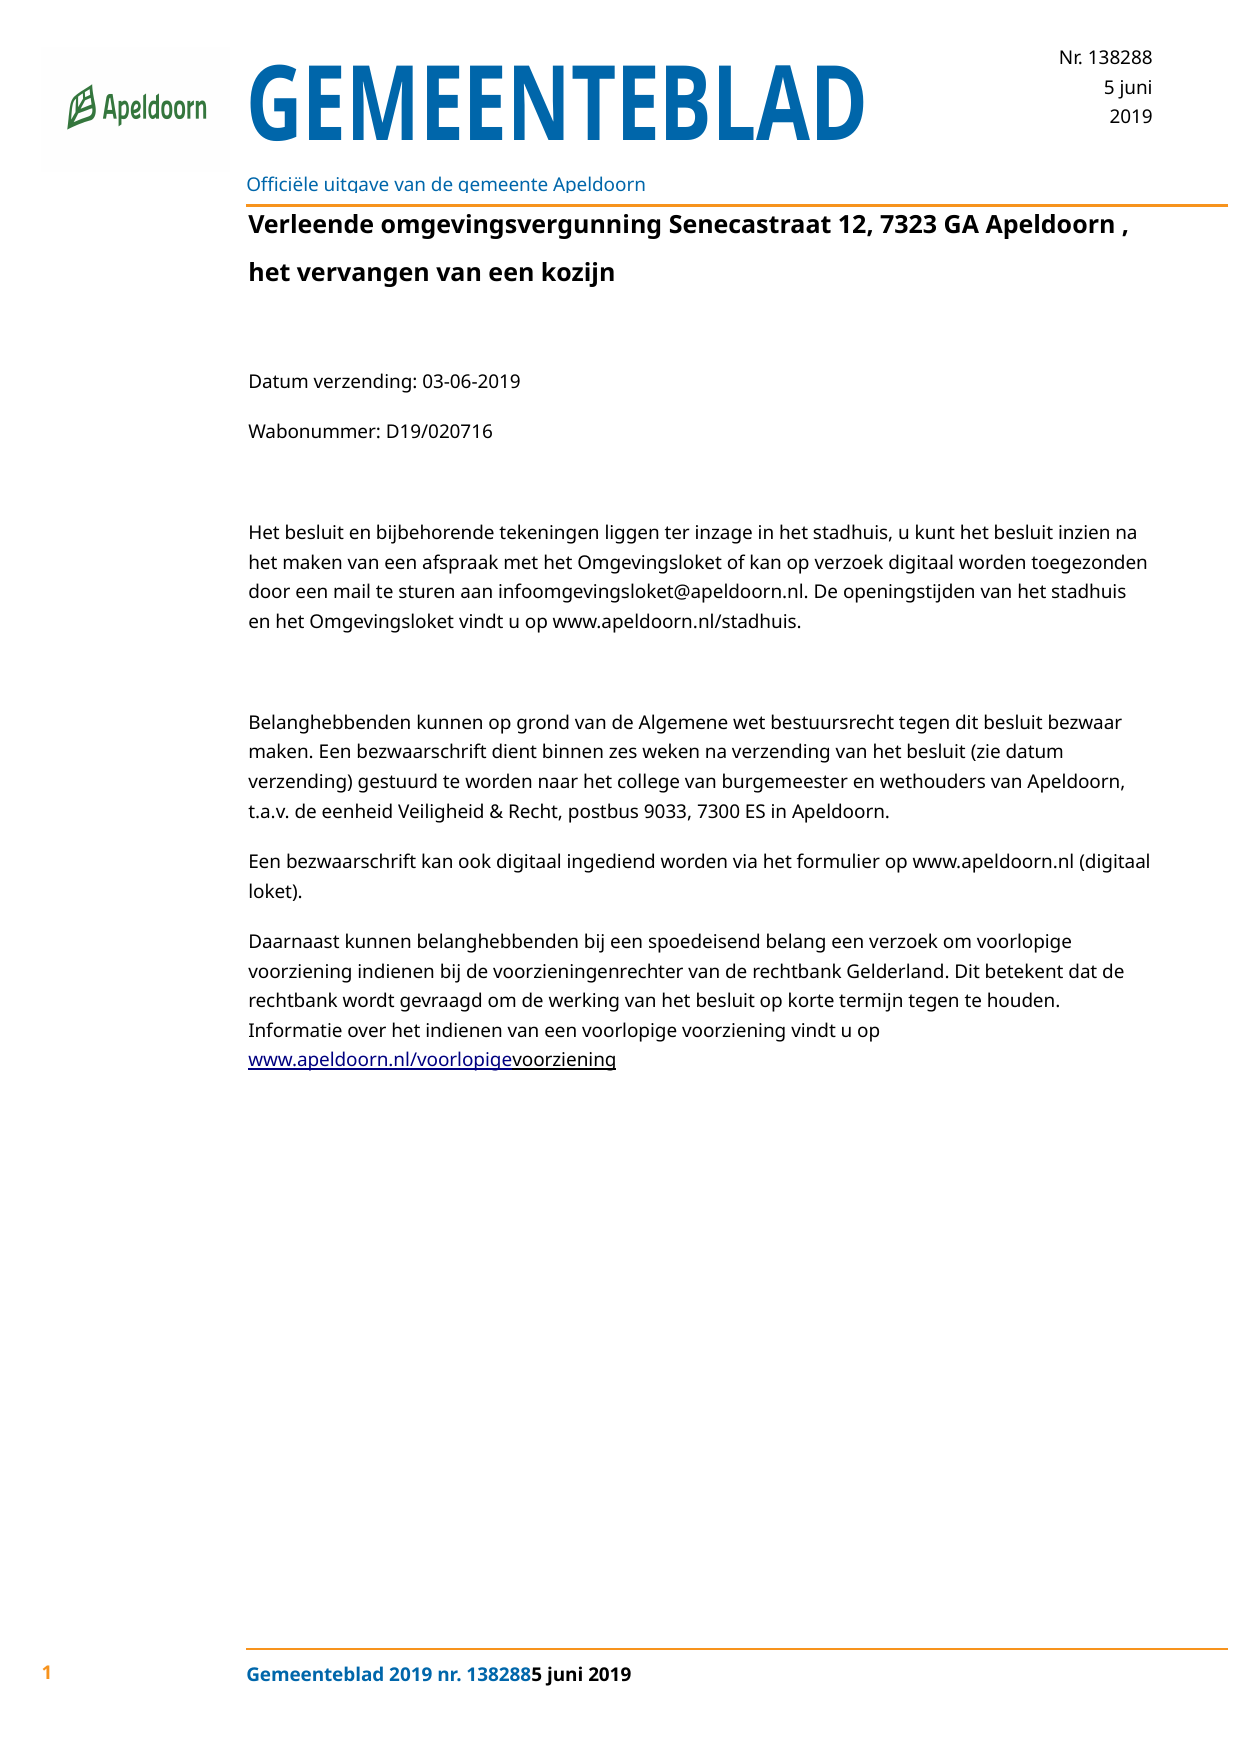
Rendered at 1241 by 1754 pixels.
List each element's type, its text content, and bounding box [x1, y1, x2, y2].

text Het besluit en bijbehorende tekeningen liggen ter inzage in het stadhuis, u kunt het besluit inzien na het maken van een afspraak met het Omgevingsloket of kan op verzoek digitaal worden toegezonden door een mail te sturen aan infoomgevingsloket@apeldoorn.nl. De openingstijden van het stadhuis en het Omgevingsloket vindt u op www.apeldoorn.nl/stadhuis. [248, 519, 1152, 634]
text Wabonummer: D19/020716 [248, 419, 1152, 444]
text Belanghebbenden kunnen op grond van de Algemene wet bestuursrecht tegen dit besluit bezwaar maken. Een bezwaarschrift dient binnen zes weken na verzending van het besluit (zie datum verzending) gestuurd te worden naar het college van burgemeester en wethouders van Apeldoorn, t.a.v. de eenheid Veiligheid & Recht, postbus 9033, 7300 ES in Apeldoorn. [248, 709, 1152, 824]
text Datum verzending: 03-06-2019 [248, 368, 1152, 394]
text Verleende omgevingsvergunning Senecastraat 12, 7323 GA Apeldoorn , het vervangen van een kozijn [248, 207, 1152, 288]
text Een bezwaarschrift kan ook digitaal ingediend worden via het formulier op www.apeldoorn.nl (digitaal loket). [248, 848, 1152, 904]
text Daarnaast kunnen belanghebbenden bij een spoedeisend belang een verzoek om voorlopige voorziening indienen bij de voorzieningenrechter van de rechtbank Gelderland. Dit betekent dat de rechtbank wordt gevraagd om de werking van het besluit op korte termijn tegen te houden. Informatie over het indienen van een voorlopige voorziening vindt u op www.apeldoorn.nl/voorlopigevoorziening [248, 928, 1152, 1072]
picture [41, 47, 231, 172]
